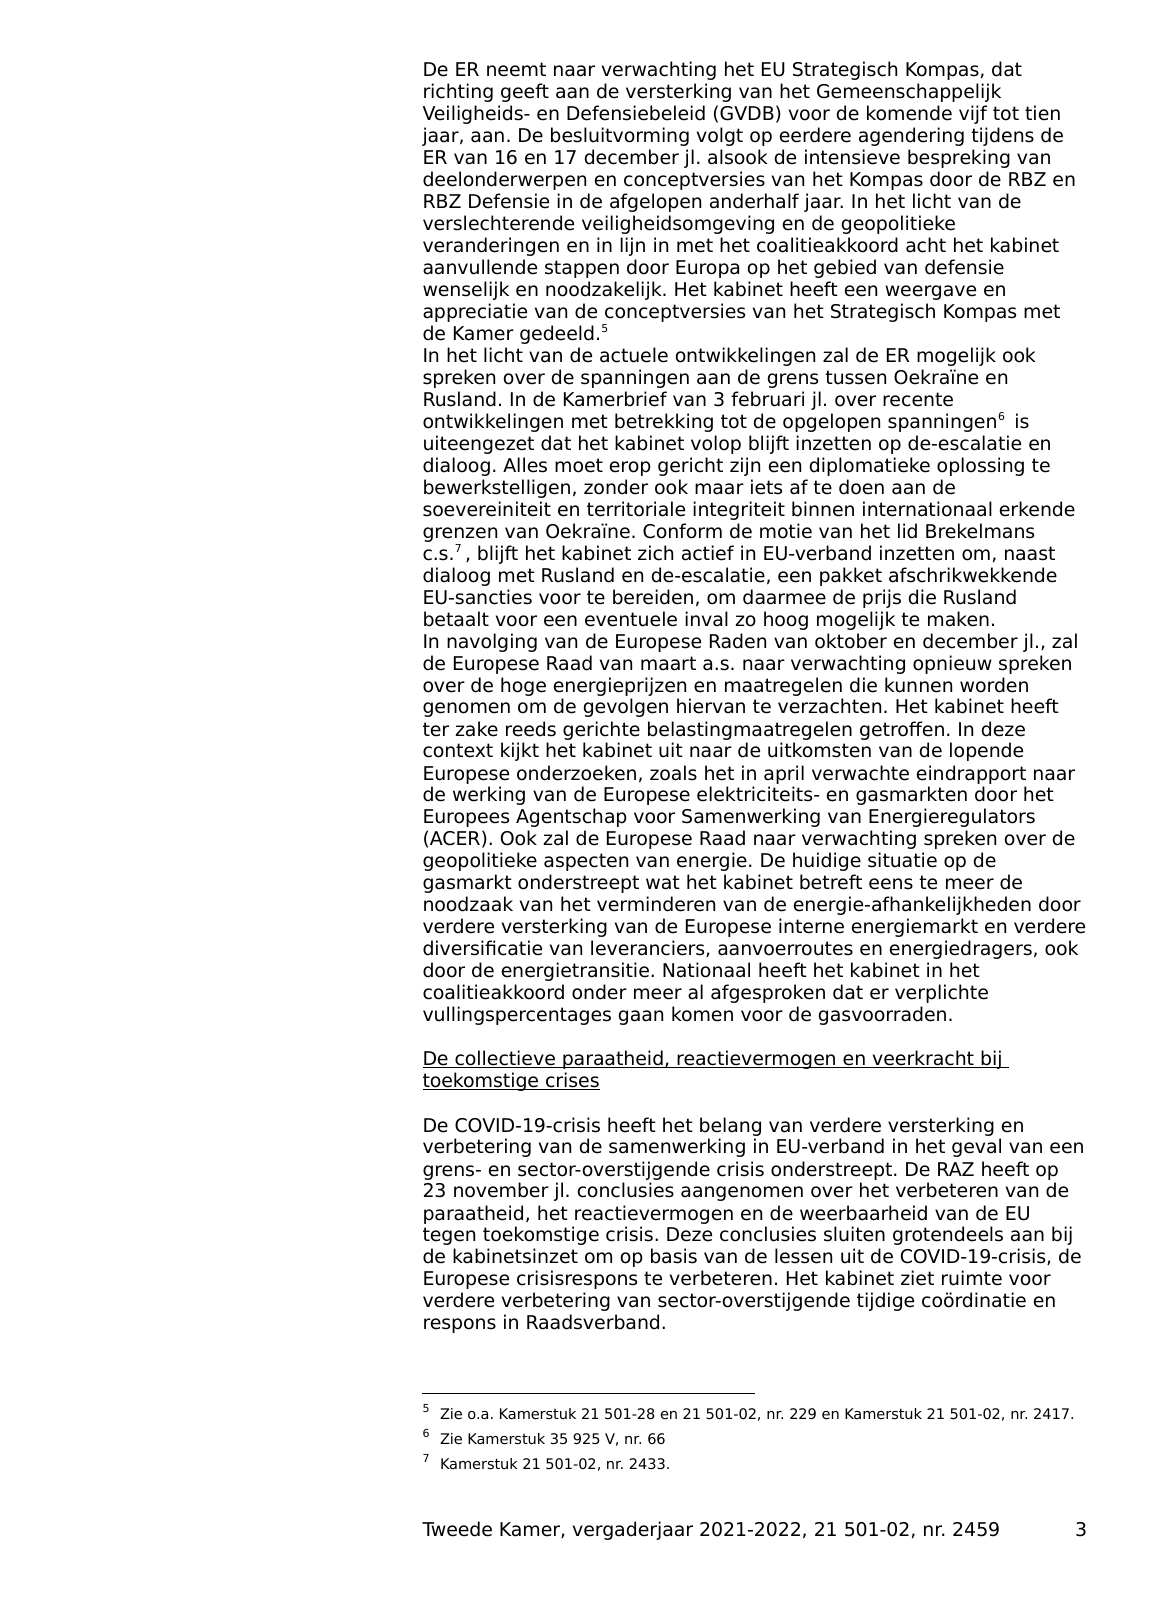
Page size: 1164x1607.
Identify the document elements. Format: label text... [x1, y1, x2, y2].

text In het licht van de actuele ontwikkelingen zal de ER mogelijk ook spreken over de spanningen aan de grens tussen Oekraïne en Rusland. In de Kamerbrief van 3 februari jl. over recente ontwikkelingen met betrekking tot de opgelopen spanningen is uiteengezet dat het kabinet volop blijft inzetten op de-escalatie en dialoog. Alles moet erop gericht zijn een diplomatieke oplossing te bewerkstelligen, zonder ook maar iets af te doen aan de soevereiniteit en territoriale integriteit binnen internationaal erkende grenzen van Oekraïne. Conform de motie van het lid Brekelmans c.s., blijft het kabinet zich actief in EU-verband inzetten om, naast dialoog met Rusland en de-escalatie, een pakket afschrikwekkende EU-sancties voor te bereiden, om daarmee de prijs die Rusland betaalt voor een eventuele inval zo hoog mogelijk te maken. [422, 345, 1087, 631]
subtitle De collectieve paraatheid, reactievermogen en veerkracht bij toekomstige crises [422, 1048, 1087, 1092]
text De COVID-19-crisis heeft het belang van verdere versterking en verbetering van de samenwerking in EU-verband in het geval van een grens- en sector-overstijgende crisis onderstreept. De RAZ heeft op 23 november jl. conclusies aangenomen over het verbeteren van de paraatheid, het reactievermogen en de weerbaarheid van de EU tegen toekomstige crisis. Deze conclusies sluiten grotendeels aan bij de kabinetsinzet om op basis van de lessen uit de COVID-19-crisis, de Europese crisisrespons te verbeteren. Het kabinet ziet ruimte voor verdere verbetering van sector-overstijgende tijdige coördinatie en respons in Raadsverband. [422, 1114, 1087, 1334]
text De ER neemt naar verwachting het EU Strategisch Kompas, dat richting geeft aan de versterking van het Gemeenschappelijk Veiligheids- en Defensiebeleid (GVDB) voor de komende vijf tot tien jaar, aan. De besluitvorming volgt op eerdere agendering tijdens de ER van 16 en 17 december jl. alsook de intensieve bespreking van deelonderwerpen en conceptversies van het Kompas door de RBZ en RBZ Defensie in de afgelopen anderhalf jaar. In het licht van de verslechterende veiligheidsomgeving en de geopolitieke veranderingen en in lijn in met het coalitieakkoord acht het kabinet aanvullende stappen door Europa op het gebied van defensie wenselijk en noodzakelijk. Het kabinet heeft een weergave en appreciatie van de conceptversies van het Strategisch Kompas met de Kamer gedeeld. [422, 59, 1087, 345]
text In navolging van de Europese Raden van oktober en december jl., zal de Europese Raad van maart a.s. naar verwachting opnieuw spreken over de hoge energieprijzen en maatregelen die kunnen worden genomen om de gevolgen hiervan te verzachten. Het kabinet heeft ter zake reeds gerichte belastingmaatregelen getroffen. In deze context kijkt het kabinet uit naar de uitkomsten van de lopende Europese onderzoeken, zoals het in april verwachte eindrapport naar de werking van de Europese elektriciteits- en gasmarkten door het Europees Agentschap voor Samenwerking van Energieregulators (ACER). Ook zal de Europese Raad naar verwachting spreken over de geopolitieke aspecten van energie. De huidige situatie op de gasmarkt onderstreept wat het kabinet betreft eens te meer de noodzaak van het verminderen van de energie-afhankelijkheden door verdere versterking van de Europese interne energiemarkt en verdere diversificatie van leveranciers, aanvoerroutes en energiedragers, ook door de energietransitie. Nationaal heeft het kabinet in het coalitieakkoord onder meer al afgesproken dat er verplichte vullingspercentages gaan komen voor de gasvoorraden. [422, 631, 1087, 1026]
text Kamerstuk 21 501-02, nr. 2433. [422, 1452, 1087, 1474]
text Zie Kamerstuk 35 925 V, nr. 66 [422, 1427, 1087, 1449]
text Zie o.a. Kamerstuk 21 501-28 en 21 501-02, nr. 229 en Kamerstuk 21 501-02, nr. 2417. [422, 1402, 1087, 1424]
